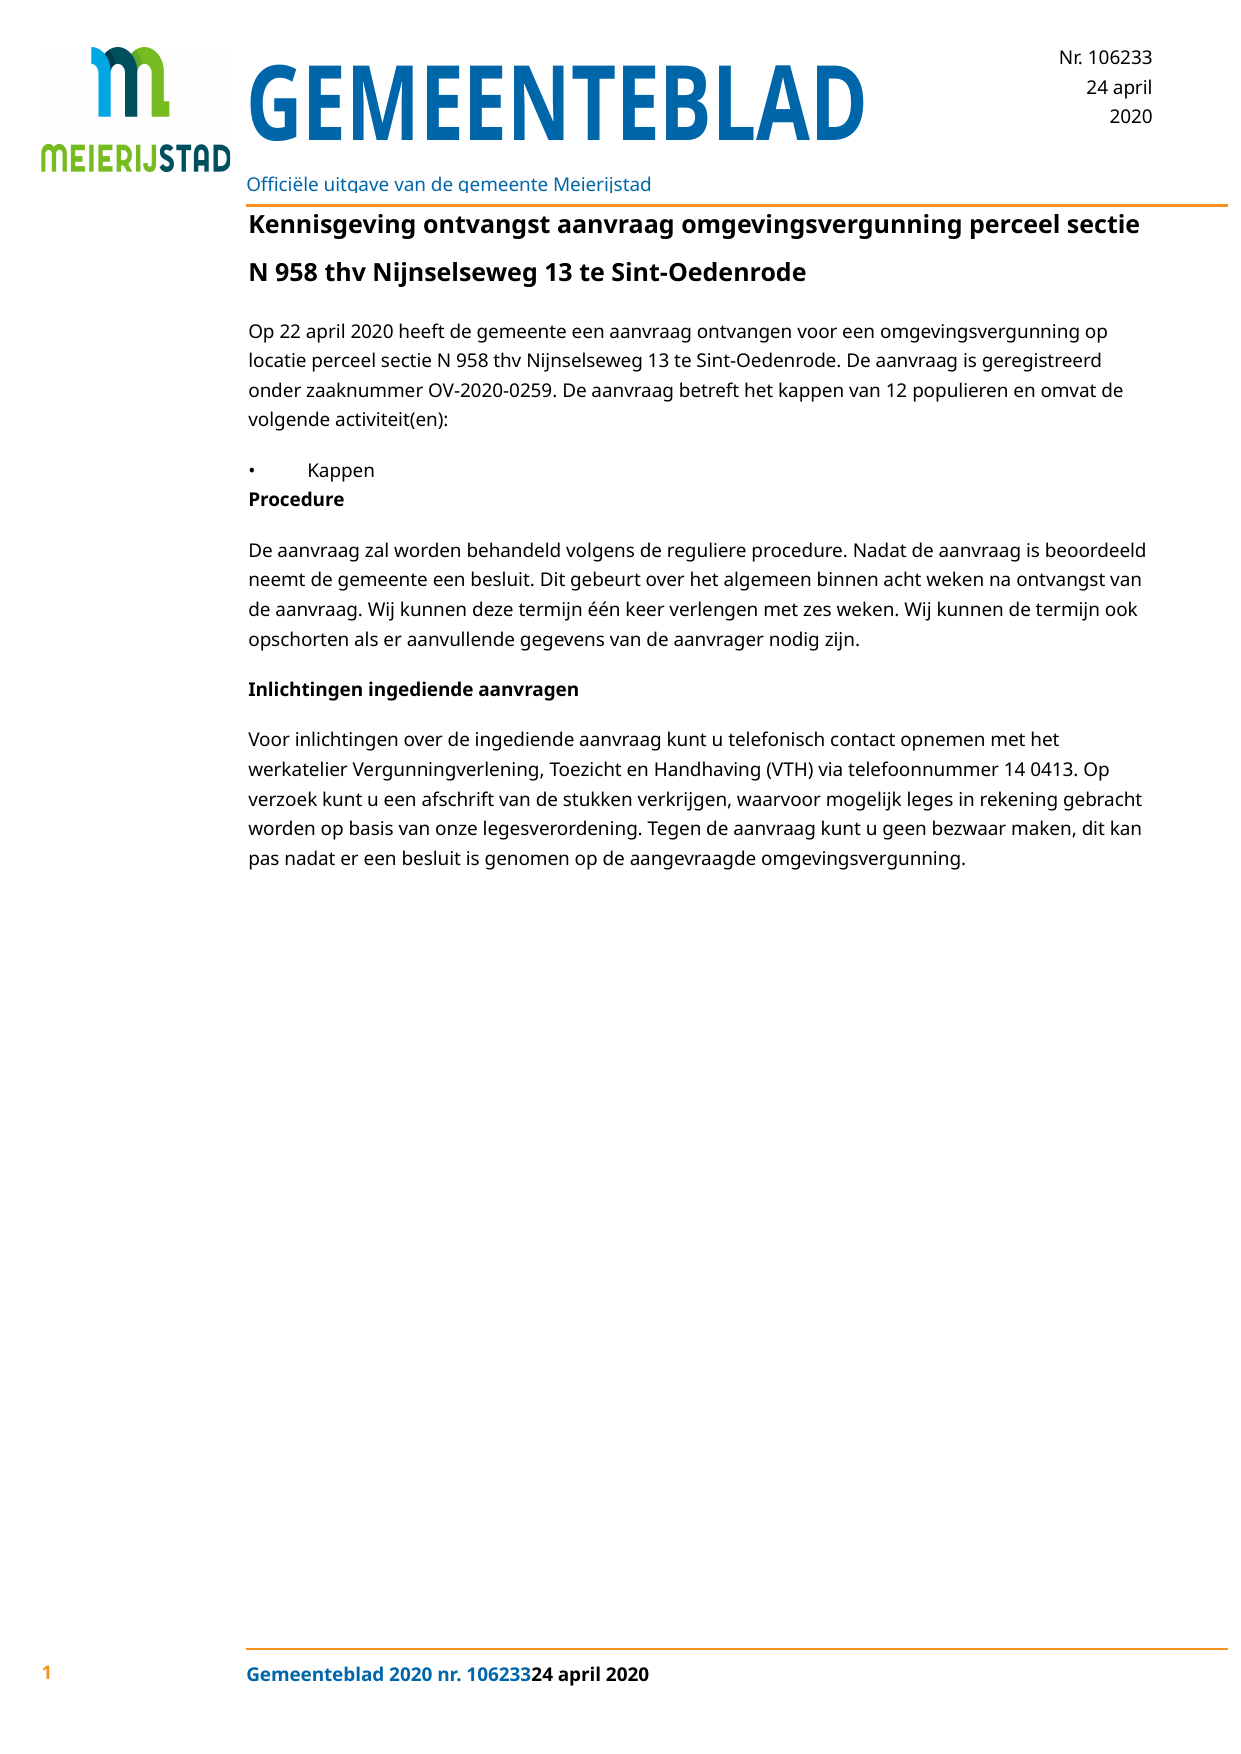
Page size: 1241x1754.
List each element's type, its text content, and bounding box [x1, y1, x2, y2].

picture [41, 47, 231, 172]
list Kappen [248, 457, 1152, 483]
text Kennisgeving ontvangst aanvraag omgevingsvergunning perceel sectie N 958 thv Nijnselseweg 13 te Sint-Oedenrode [248, 207, 1152, 288]
text Inlichtingen ingediende aanvragen [248, 676, 1152, 702]
text Procedure [248, 487, 1152, 512]
text Voor inlichtingen over de ingediende aanvraag kunt u telefonisch contact opnemen met het werkatelier Vergunningverlening, Toezicht en Handhaving (VTH) via telefoonnummer 14 0413. Op verzoek kunt u een afschrift van de stukken verkrijgen, waarvoor mogelijk leges in rekening gebracht worden op basis van onze legesverordening. Tegen de aanvraag kunt u geen bezwaar maken, dit kan pas nadat er een besluit is genomen op de aangevraagde omgevingsvergunning. [248, 727, 1152, 871]
text De aanvraag zal worden behandeld volgens de reguliere procedure. Nadat de aanvraag is beoordeeld neemt de gemeente een besluit. Dit gebeurt over het algemeen binnen acht weken na ontvangst van de aanvraag. Wij kunnen deze termijn één keer verlengen met zes weken. Wij kunnen de termijn ook opschorten als er aanvullende gegevens van de aanvrager nodig zijn. [248, 537, 1152, 652]
text Op 22 april 2020 heeft de gemeente een aanvraag ontvangen voor een omgevingsvergunning op locatie perceel sectie N 958 thv Nijnselseweg 13 te Sint-Oedenrode. De aanvraag is geregistreerd onder zaaknummer OV-2020-0259. De aanvraag betreft het kappen van 12 populieren en omvat de volgende activiteit(en): [248, 318, 1152, 432]
